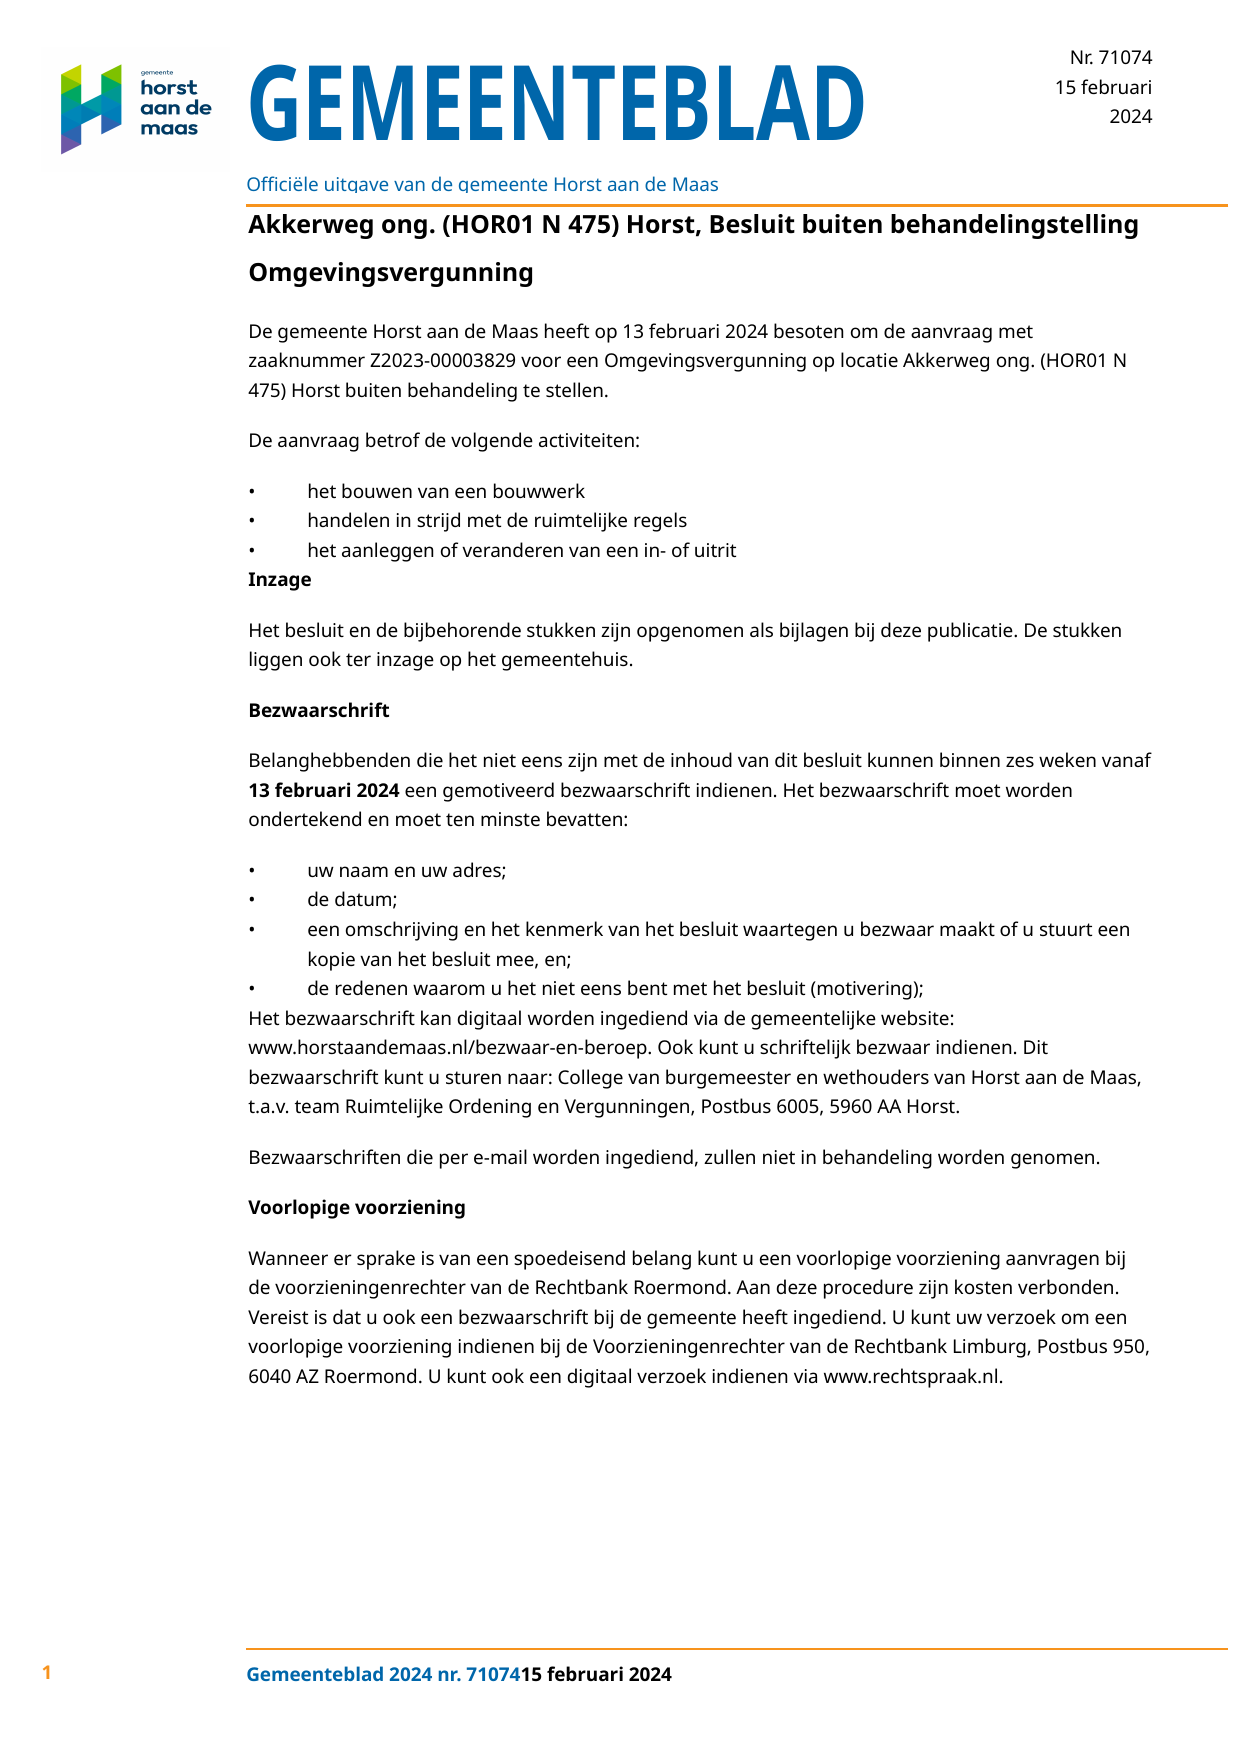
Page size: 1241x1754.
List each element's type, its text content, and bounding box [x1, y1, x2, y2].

list de datum; [248, 887, 1152, 912]
list handelen in strijd met de ruimtelijke regels [248, 507, 1152, 533]
text Akkerweg ong. (HOR01 N 475) Horst, Besluit buiten behandelingstelling Omgevingsvergunning [248, 207, 1152, 288]
list uw naam en uw adres; [248, 857, 1152, 883]
list een omschrijving en het kenmerk van het besluit waartegen u bezwaar maakt of u stuurt een kopie van het besluit mee, en; [248, 916, 1152, 972]
text Het bezwaarschrift kan digitaal worden ingediend via de gemeentelijke website: www.horstaandemaas.nl/bezwaar-en-beroep. Ook kunt u schriftelijk bezwaar indienen. Dit bezwaarschrift kunt u sturen naar: College van burgemeester en wethouders van Horst aan de Maas, t.a.v. team Ruimtelijke Ordening en Vergunningen, Postbus 6005, 5960 AA Horst. [248, 1005, 1152, 1119]
picture [41, 47, 231, 172]
text Bezwaarschriften die per e-mail worden ingediend, zullen niet in behandeling worden genomen. [248, 1144, 1152, 1170]
text Belanghebbenden die het niet eens zijn met de inhoud van dit besluit kunnen binnen zes weken vanaf 13 februari 2024 een gemotiveerd bezwaarschrift indienen. Het bezwaarschrift moet worden ondertekend en moet ten minste bevatten: [248, 747, 1152, 832]
text Inzage [248, 567, 1152, 592]
list de redenen waarom u het niet eens bent met het besluit (motivering); [248, 975, 1152, 1001]
text Het besluit en de bijbehorende stukken zijn opgenomen als bijlagen bij deze publicatie. De stukken liggen ook ter inzage op het gemeentehuis. [248, 617, 1152, 672]
text Wanneer er sprake is van een spoedeisend belang kunt u een voorlopige voorziening aanvragen bij de voorzieningenrechter van de Rechtbank Roermond. Aan deze procedure zijn kosten verbonden. Vereist is dat u ook een bezwaarschrift bij de gemeente heeft ingediend. U kunt uw verzoek om een voorlopige voorziening indienen bij de Voorzieningenrechter van de Rechtbank Limburg, Postbus 950, 6040 AZ Roermond. U kunt ook een digitaal verzoek indienen via www.rechtspraak.nl. [248, 1245, 1152, 1389]
text Bezwaarschrift [248, 697, 1152, 723]
list het aanleggen of veranderen van een in- of uitrit [248, 537, 1152, 563]
text Voorlopige voorziening [248, 1194, 1152, 1220]
text De aanvraag betrof de volgende activiteiten: [248, 427, 1152, 453]
list het bouwen van een bouwwerk [248, 478, 1152, 504]
text De gemeente Horst aan de Maas heeft op 13 februari 2024 besoten om de aanvraag met zaaknummer Z2023-00003829 voor een Omgevingsvergunning op locatie Akkerweg ong. (HOR01 N 475) Horst buiten behandeling te stellen. [248, 318, 1152, 403]
